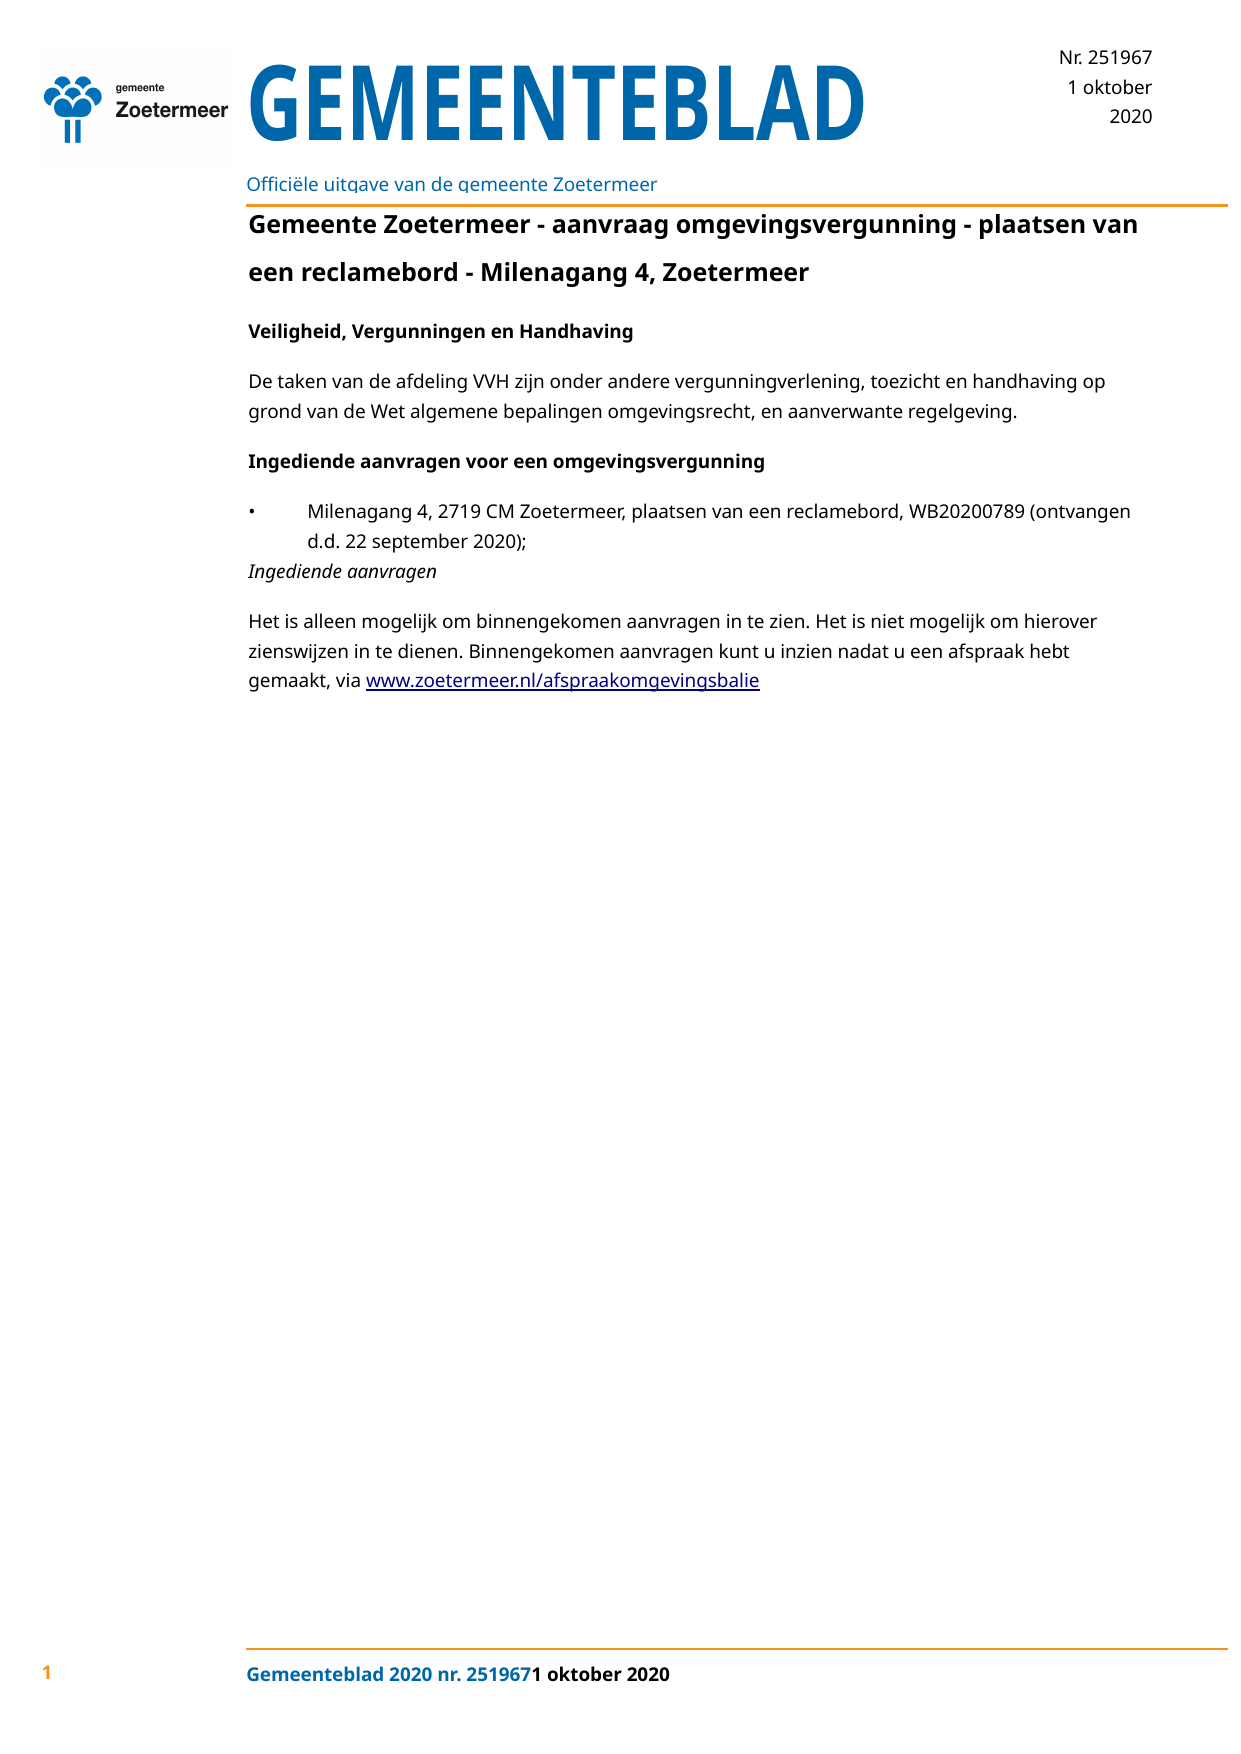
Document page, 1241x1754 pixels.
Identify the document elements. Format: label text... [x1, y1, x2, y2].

text De taken van de afdeling VVH zijn onder andere vergunningverlening, toezicht en handhaving op grond van de Wet algemene bepalingen omgevingsrecht, en aanverwante regelgeving. [248, 368, 1152, 424]
text Ingediende aanvragen [248, 558, 1152, 584]
text Veiligheid, Vergunningen en Handhaving [248, 318, 1152, 344]
text Ingediende aanvragen voor een omgevingsvergunning [248, 448, 1152, 474]
text Het is alleen mogelijk om binnengekomen aanvragen in te zien. Het is niet mogelijk om hierover zienswijzen in te dienen. Binnengekomen aanvragen kunt u inzien nadat u een afspraak hebt gemaakt, via www.zoetermeer.nl/afspraakomgevingsbalie [248, 608, 1152, 693]
list Milenagang 4, 2719 CM Zoetermeer, plaatsen van een reclamebord, WB20200789 (ontvangen d.d. 22 september 2020); [248, 499, 1152, 554]
picture [41, 47, 231, 172]
text Gemeente Zoetermeer - aanvraag omgevingsvergunning - plaatsen van een reclamebord - Milenagang 4, Zoetermeer [248, 207, 1152, 288]
